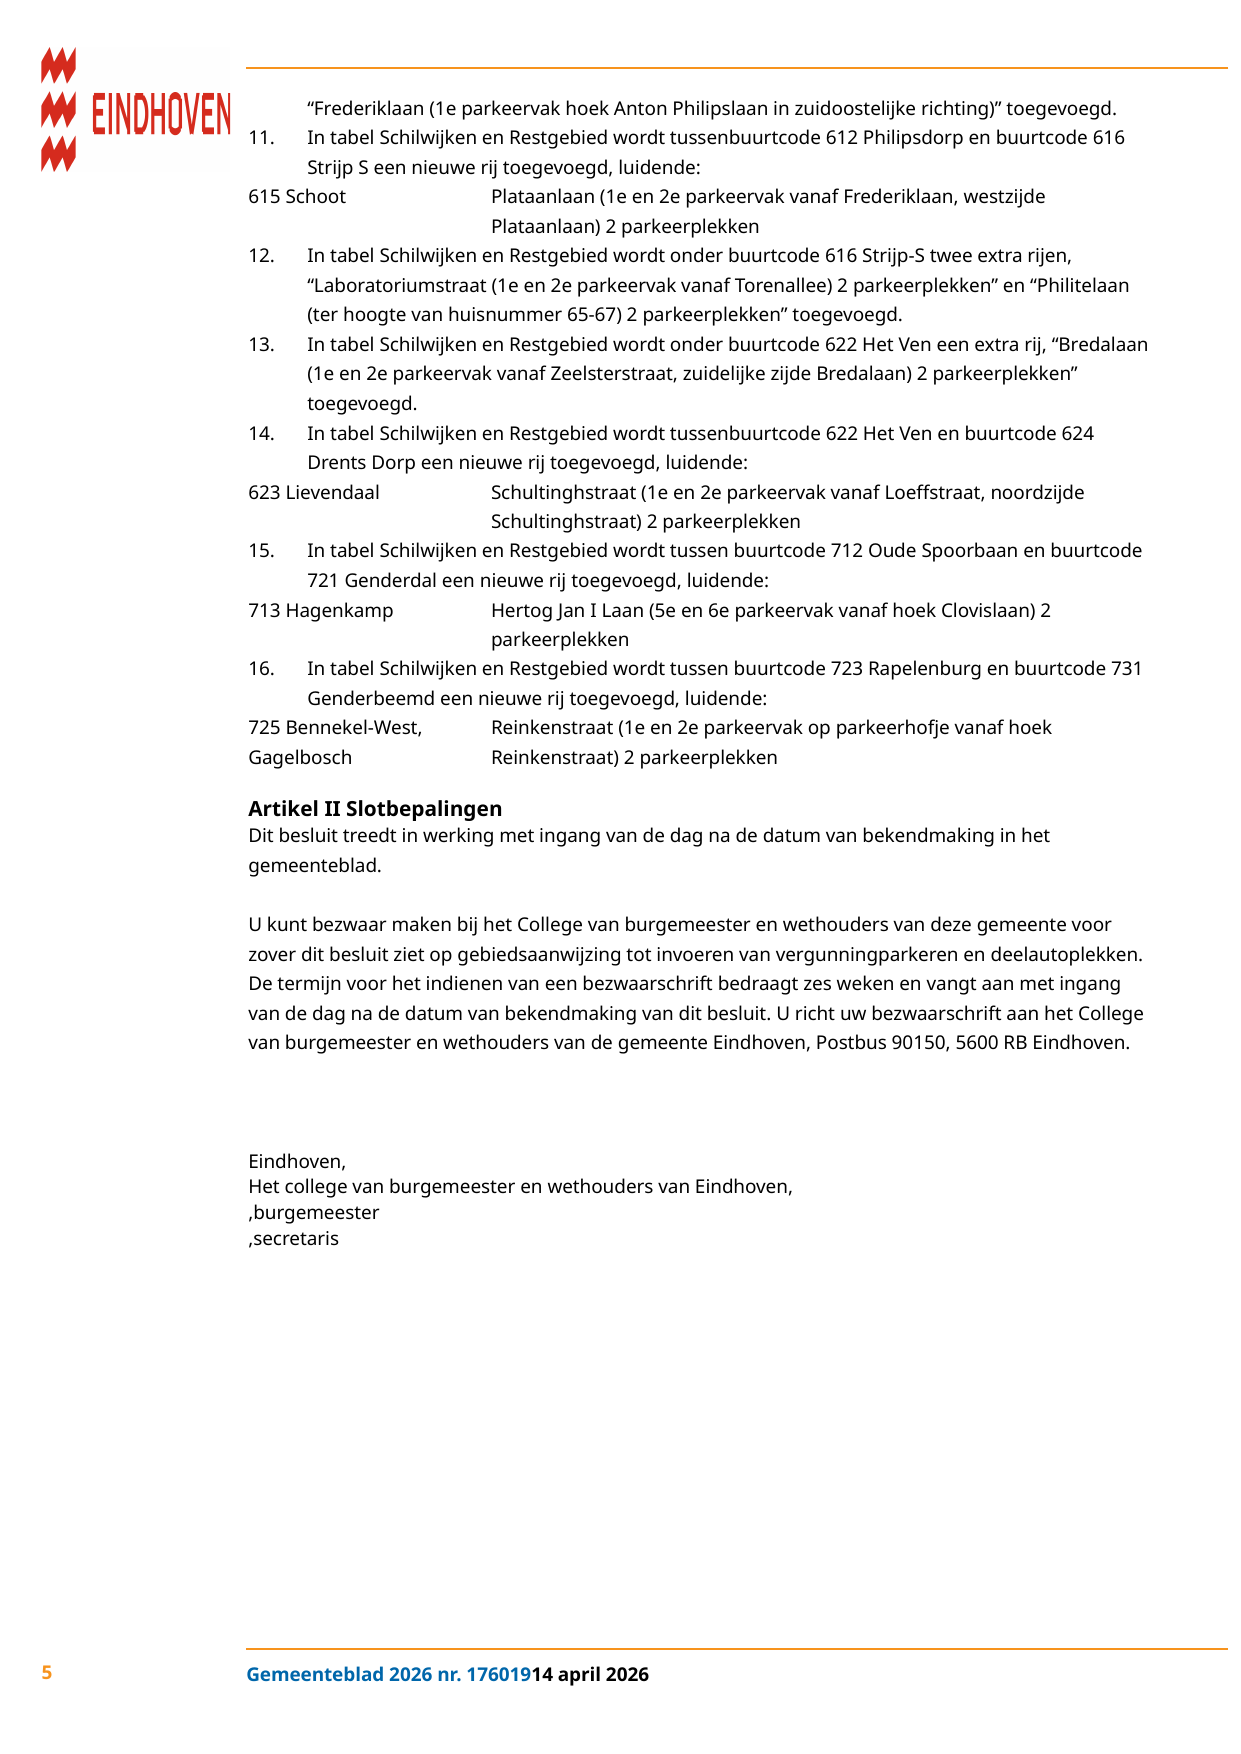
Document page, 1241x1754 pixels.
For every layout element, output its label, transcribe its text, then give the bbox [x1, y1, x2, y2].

picture [41, 47, 231, 172]
list In tabel Schilwijken en Restgebied wordt tussen buurtcode 712 Oude Spoorbaan en buurtcode 721 Genderdal een nieuwe rij toegevoegd, luidende: [248, 537, 1152, 593]
text Dit besluit treedt in werking met ingang van de dag na de datum van bekendmaking in het gemeenteblad. [248, 822, 1152, 878]
list “Frederiklaan (1e parkeervak hoek Anton Philipslaan in zuidoostelijke richting)” toegevoegd. [248, 95, 1152, 121]
list In tabel Schilwijken en Restgebied wordt tussenbuurtcode 622 Het Ven en buurtcode 624 Drents Dorp een nieuwe rij toegevoegd, luidende: [248, 420, 1152, 475]
list In tabel Schilwijken en Restgebied wordt tussen buurtcode 723 Rapelenburg en buurtcode 731 Genderbeemd een nieuwe rij toegevoegd, luidende: [248, 655, 1152, 711]
text ,burgemeester [248, 1199, 1152, 1225]
table_header Plataanlaan (1e en 2e parkeervak vanaf Frederiklaan, westzijde Plataanlaan) 2 parkeerplekken [491, 184, 1152, 239]
text Artikel II Slotbepalingen [248, 794, 1152, 822]
text Het college van burgemeester en wethouders van Eindhoven, [248, 1173, 1152, 1199]
text Eindhoven, [248, 1148, 1152, 1173]
table_header 615 Schoot [248, 184, 491, 239]
list In tabel Schilwijken en Restgebied wordt onder buurtcode 616 Strijp-S twee extra rijen, “Laboratoriumstraat (1e en 2e parkeervak vanaf Torenallee) 2 parkeerplekken” en “Philitelaan (ter hoogte van huisnummer 65-67) 2 parkeerplekken” toegevoegd. [248, 242, 1152, 327]
table_header 623 Lievendaal [248, 479, 491, 534]
text ,secretaris [248, 1225, 1152, 1251]
text U kunt bezwaar maken bij het College van burgemeester en wethouders van deze gemeente voor zover dit besluit ziet op gebiedsaanwijzing tot invoeren van vergunningparkeren en deelautoplekken. De termijn voor het indienen van een bezwaarschrift bedraagt zes weken en vangt aan met ingang van de dag na de datum van bekendmaking van dit besluit. U richt uw bezwaarschrift aan het College van burgemeester en wethouders van de gemeente Eindhoven, Postbus 90150, 5600 RB Eindhoven. [248, 911, 1152, 1055]
list In tabel Schilwijken en Restgebied wordt onder buurtcode 622 Het Ven een extra rij, “Bredalaan (1e en 2e parkeervak vanaf Zeelsterstraat, zuidelijke zijde Bredalaan) 2 parkeerplekken” toegevoegd. [248, 331, 1152, 416]
table_header 713 Hagenkamp [248, 597, 491, 652]
list In tabel Schilwijken en Restgebied wordt tussenbuurtcode 612 Philipsdorp en buurtcode 616 Strijp S een nieuwe rij toegevoegd, luidende: [248, 124, 1152, 180]
table_header Schultinghstraat (1e en 2e parkeervak vanaf Loeffstraat, noordzijde Schultinghstraat) 2 parkeerplekken [491, 479, 1152, 534]
table_header 725 Bennekel-West, Gagelbosch [248, 715, 491, 770]
table_header Hertog Jan I Laan (5e en 6e parkeervak vanaf hoek Clovislaan) 2 parkeerplekken [491, 597, 1152, 652]
table_header Reinkenstraat (1e en 2e parkeervak op parkeerhofje vanaf hoek Reinkenstraat) 2 parkeerplekken [491, 715, 1152, 770]
